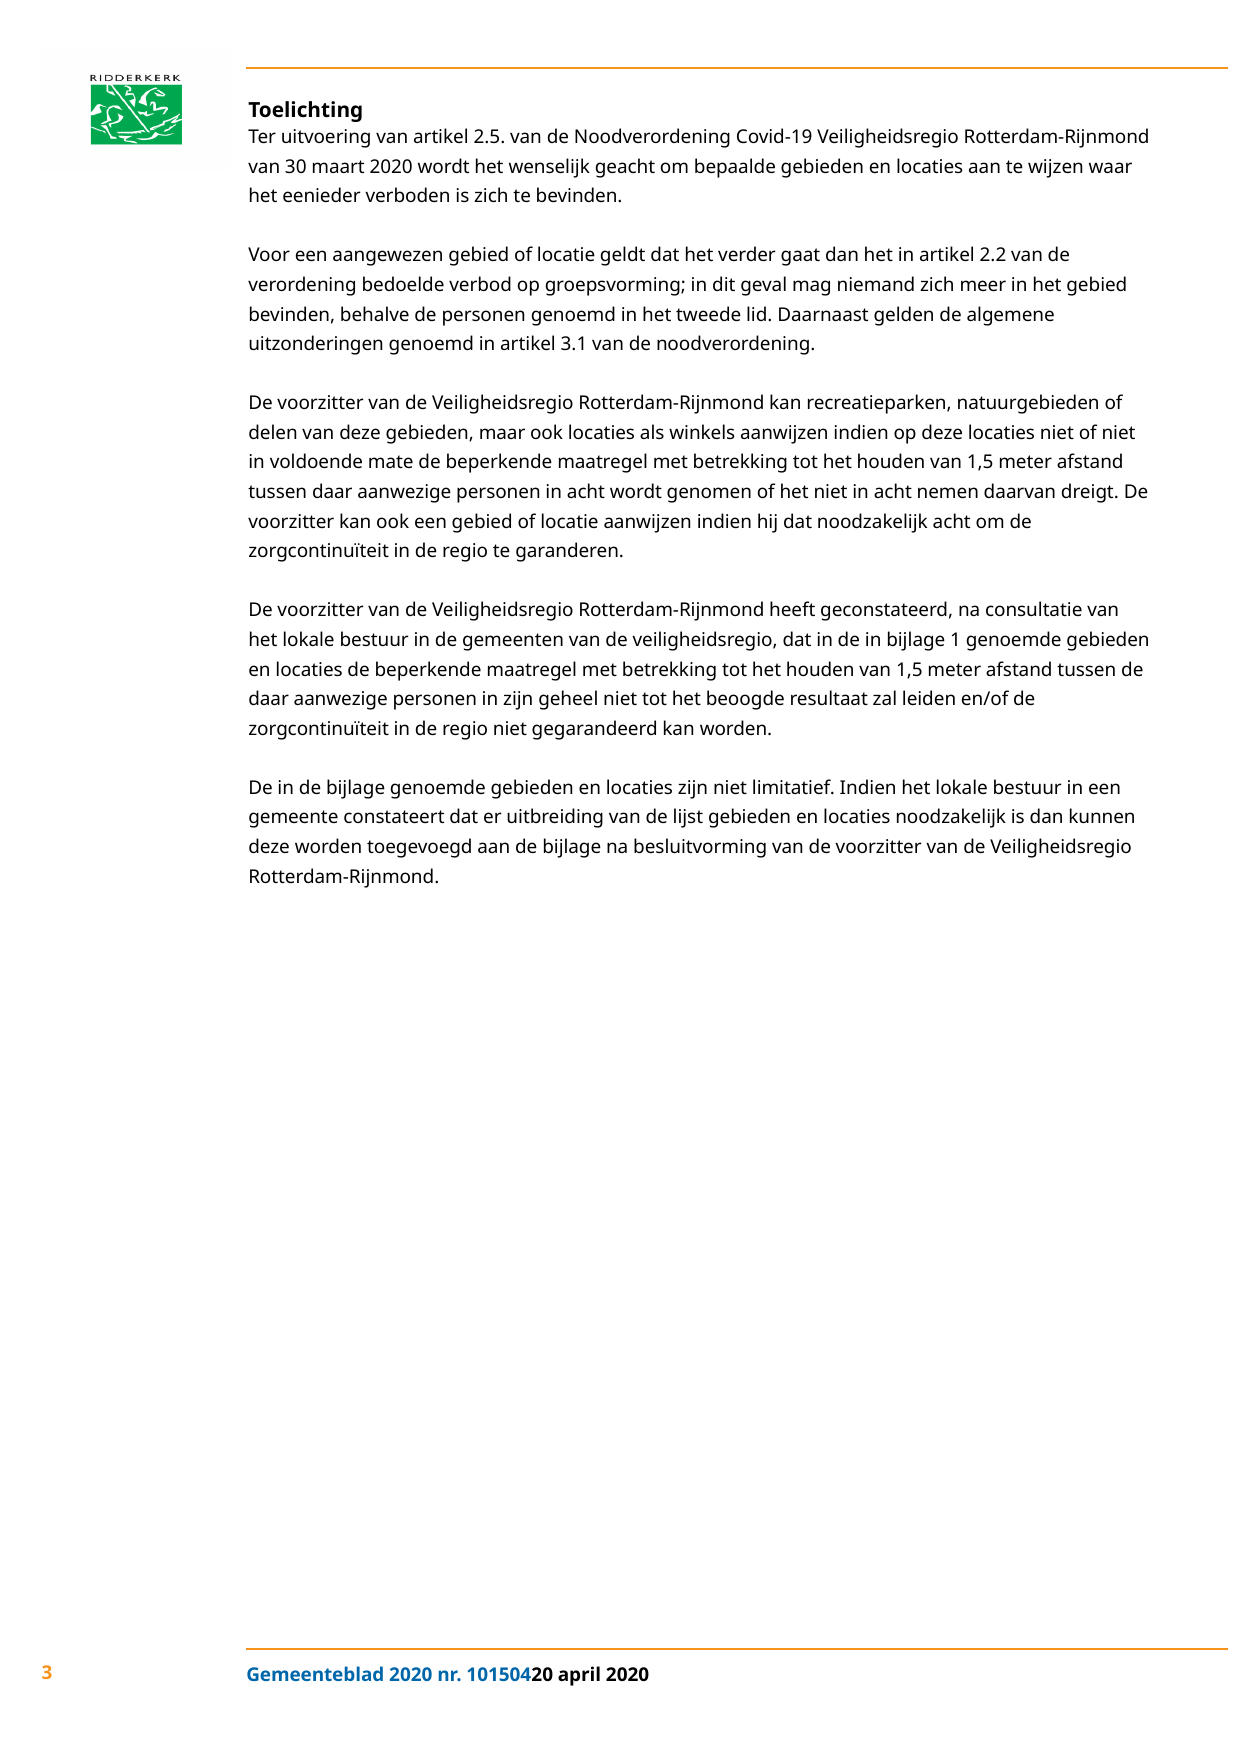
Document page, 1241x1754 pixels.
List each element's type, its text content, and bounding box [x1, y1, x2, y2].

text De in de bijlage genoemde gebieden en locaties zijn niet limitatief. Indien het lokale bestuur in een gemeente constateert dat er uitbreiding van de lijst gebieden en locaties noodzakelijk is dan kunnen deze worden toegevoegd aan de bijlage na besluitvorming van de voorzitter van de Veiligheidsregio Rotterdam-Rijnmond. [248, 774, 1152, 889]
text Ter uitvoering van artikel 2.5. van de Noodverordening Covid-19 Veiligheidsregio Rotterdam-Rijnmond van 30 maart 2020 wordt het wenselijk geacht om bepaalde gebieden en locaties aan te wijzen waar het eenieder verboden is zich te bevinden. [248, 123, 1152, 208]
text Voor een aangewezen gebied of locatie geldt dat het verder gaat dan het in artikel 2.2 van de verordening bedoelde verbod op groepsvorming; in dit geval mag niemand zich meer in het gebied bevinden, behalve de personen genoemd in het tweede lid. Daarnaast gelden de algemene uitzonderingen genoemd in artikel 3.1 van de noodverordening. [248, 242, 1152, 356]
text De voorzitter van de Veiligheidsregio Rotterdam-Rijnmond kan recreatieparken, natuurgebieden of delen van deze gebieden, maar ook locaties als winkels aanwijzen indien op deze locaties niet of niet in voldoende mate de beperkende maatregel met betrekking tot het houden van 1,5 meter afstand tussen daar aanwezige personen in acht wordt genomen of het niet in acht nemen daarvan dreigt. De voorzitter kan ook een gebied of locatie aanwijzen indien hij dat noodzakelijk acht om de zorgcontinuïteit in de regio te garanderen. [248, 389, 1152, 563]
picture [41, 47, 231, 172]
text De voorzitter van de Veiligheidsregio Rotterdam-Rijnmond heeft geconstateerd, na consultatie van het lokale bestuur in de gemeenten van de veiligheidsregio, dat in de in bijlage 1 genoemde gebieden en locaties de beperkende maatregel met betrekking tot het houden van 1,5 meter afstand tussen de daar aanwezige personen in zijn geheel niet tot het beoogde resultaat zal leiden en/of de zorgcontinuïteit in de regio niet gegarandeerd kan worden. [248, 597, 1152, 741]
text Toelichting [248, 95, 1152, 123]
